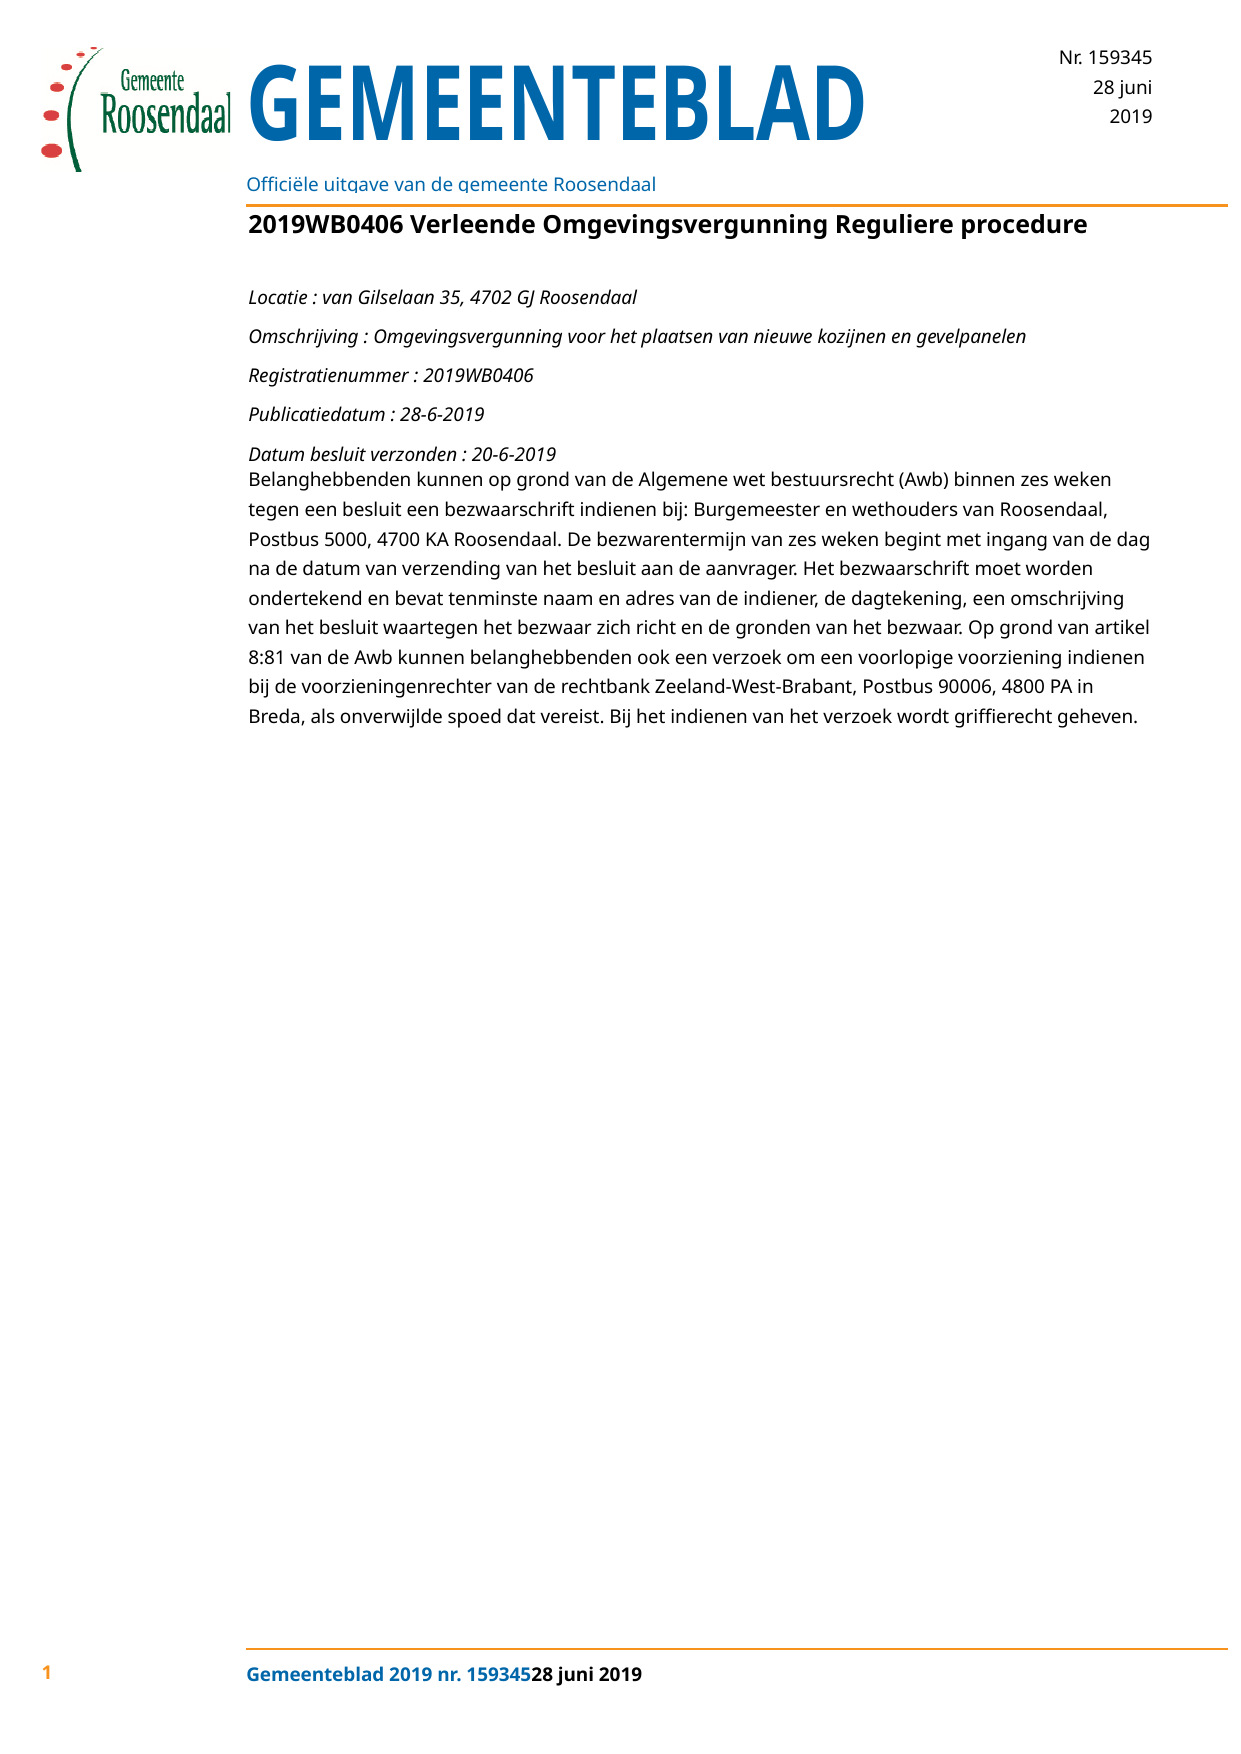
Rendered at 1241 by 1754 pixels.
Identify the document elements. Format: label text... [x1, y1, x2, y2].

text Locatie : van Gilselaan 35, 4702 GJ Roosendaal [248, 284, 1152, 309]
text Publicatiedatum : 28-6-2019 [248, 402, 1152, 427]
text Datum besluit verzonden : 20-6-2019 [248, 441, 1152, 467]
text 2019WB0406 Verleende Omgevingsvergunning Reguliere procedure [248, 207, 1152, 241]
text Omschrijving : Omgevingsvergunning voor het plaatsen van nieuwe kozijnen en gevelpanelen [248, 323, 1152, 349]
text Belanghebbenden kunnen op grond van de Algemene wet bestuursrecht (Awb) binnen zes weken tegen een besluit een bezwaarschrift indienen bij: Burgemeester en wethouders van Roosendaal, Postbus 5000, 4700 KA Roosendaal. De bezwarentermijn van zes weken begint met ingang van de dag na de datum van verzending van het besluit aan de aanvrager. Het bezwaarschrift moet worden ondertekend en bevat tenminste naam en adres van de indiener, de dagtekening, een omschrijving van het besluit waartegen het bezwaar zich richt en de gronden van het bezwaar. Op grond van artikel 8:81 van de Awb kunnen belanghebbenden ook een verzoek om een voorlopige voorziening indienen bij de voorzieningenrechter van de rechtbank Zeeland-West-Brabant, Postbus 90006, 4800 PA in Breda, als onverwijlde spoed dat vereist. Bij het indienen van het verzoek wordt griffierecht geheven. [248, 467, 1152, 729]
text Registratienummer : 2019WB0406 [248, 362, 1152, 388]
picture [41, 47, 231, 172]
